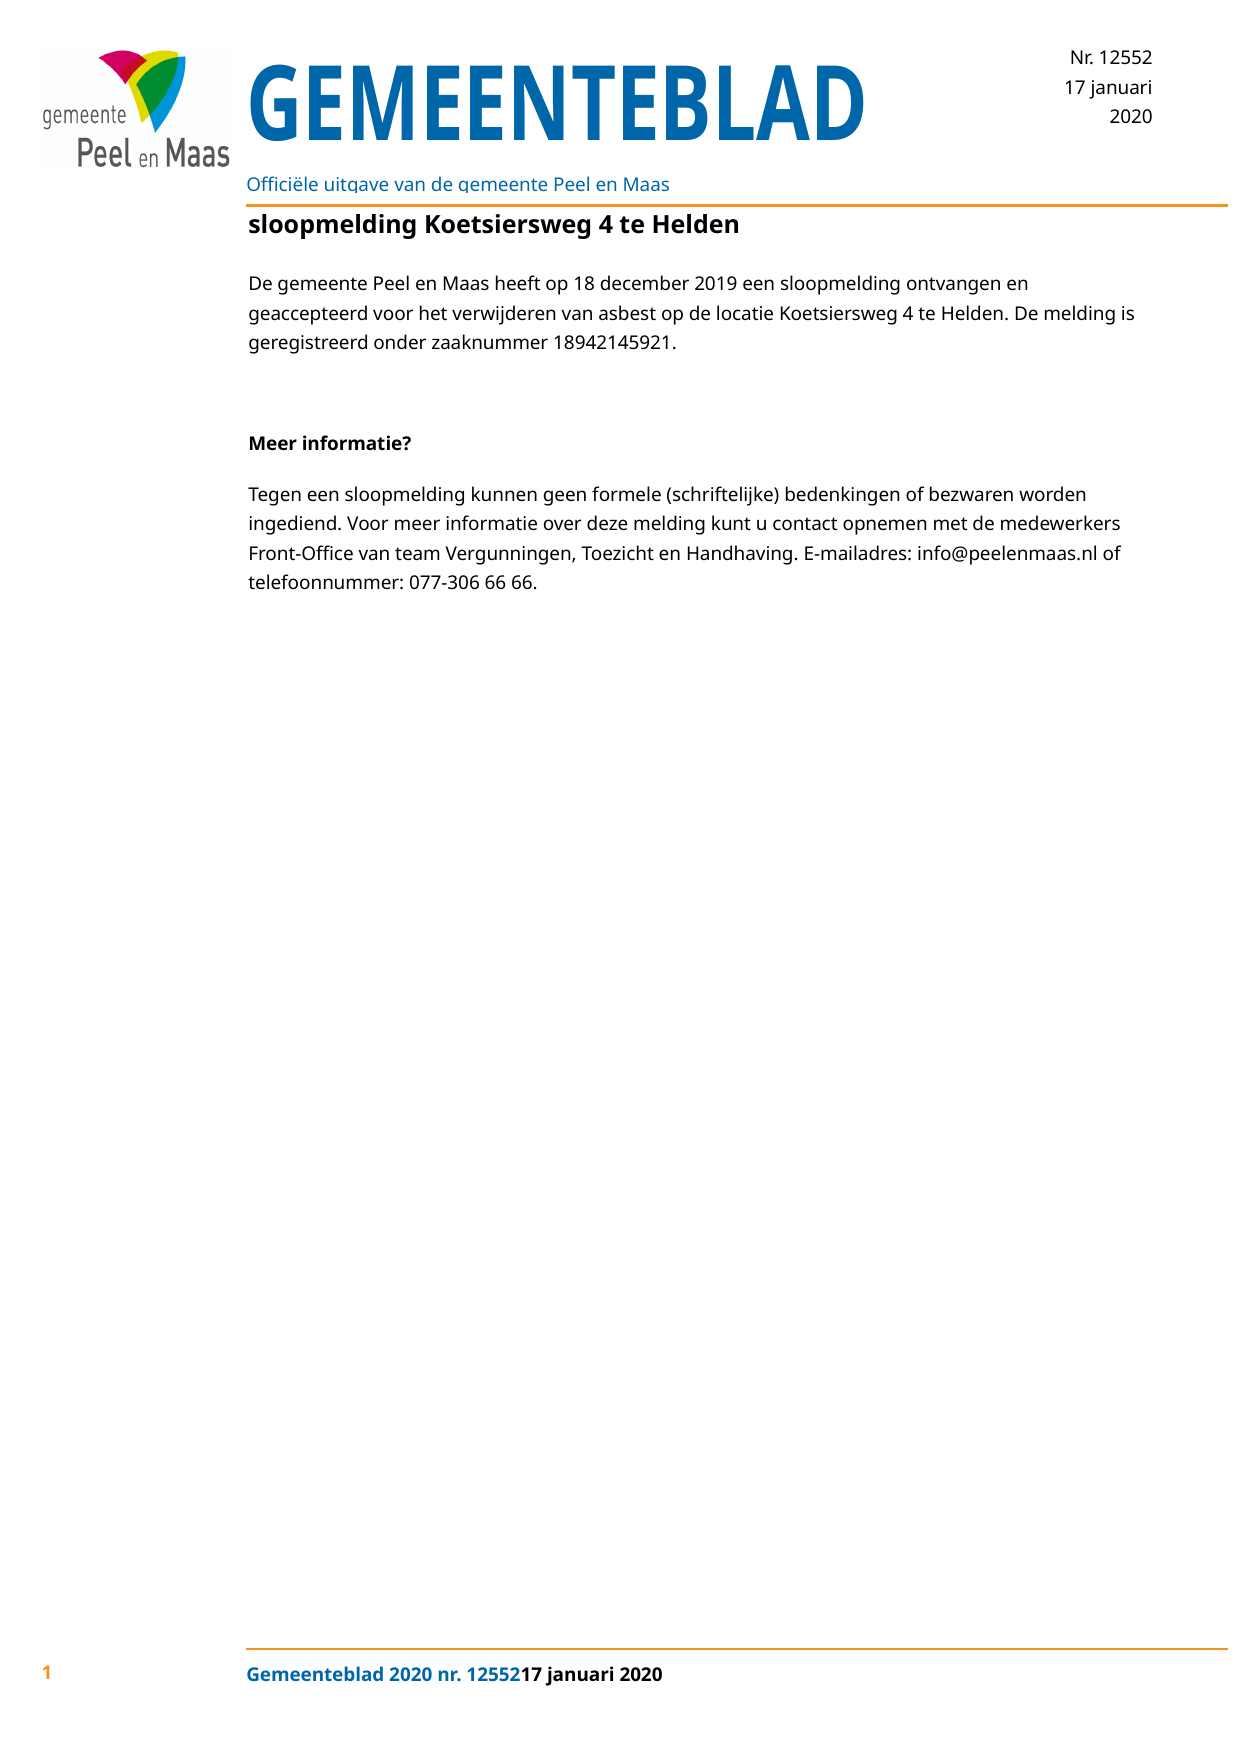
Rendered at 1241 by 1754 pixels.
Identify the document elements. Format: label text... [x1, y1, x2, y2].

text sloopmelding Koetsiersweg 4 te Helden [248, 207, 1152, 241]
text Tegen een sloopmelding kunnen geen formele (schriftelijke) bedenkingen of bezwaren worden ingediend. Voor meer informatie over deze melding kunt u contact opnemen met de medewerkers Front-Office van team Vergunningen, Toezicht en Handhaving. E-mailadres: info@peelenmaas.nl of telefoonnummer: 077-306 66 66. [248, 481, 1152, 595]
text De gemeente Peel en Maas heeft op 18 december 2019 een sloopmelding ontvangen en geaccepteerd voor het verwijderen van asbest op de locatie Koetsiersweg 4 te Helden. De melding is geregistreerd onder zaaknummer 18942145921. [248, 270, 1152, 355]
text Meer informatie? [248, 430, 1152, 456]
picture [41, 47, 231, 172]
